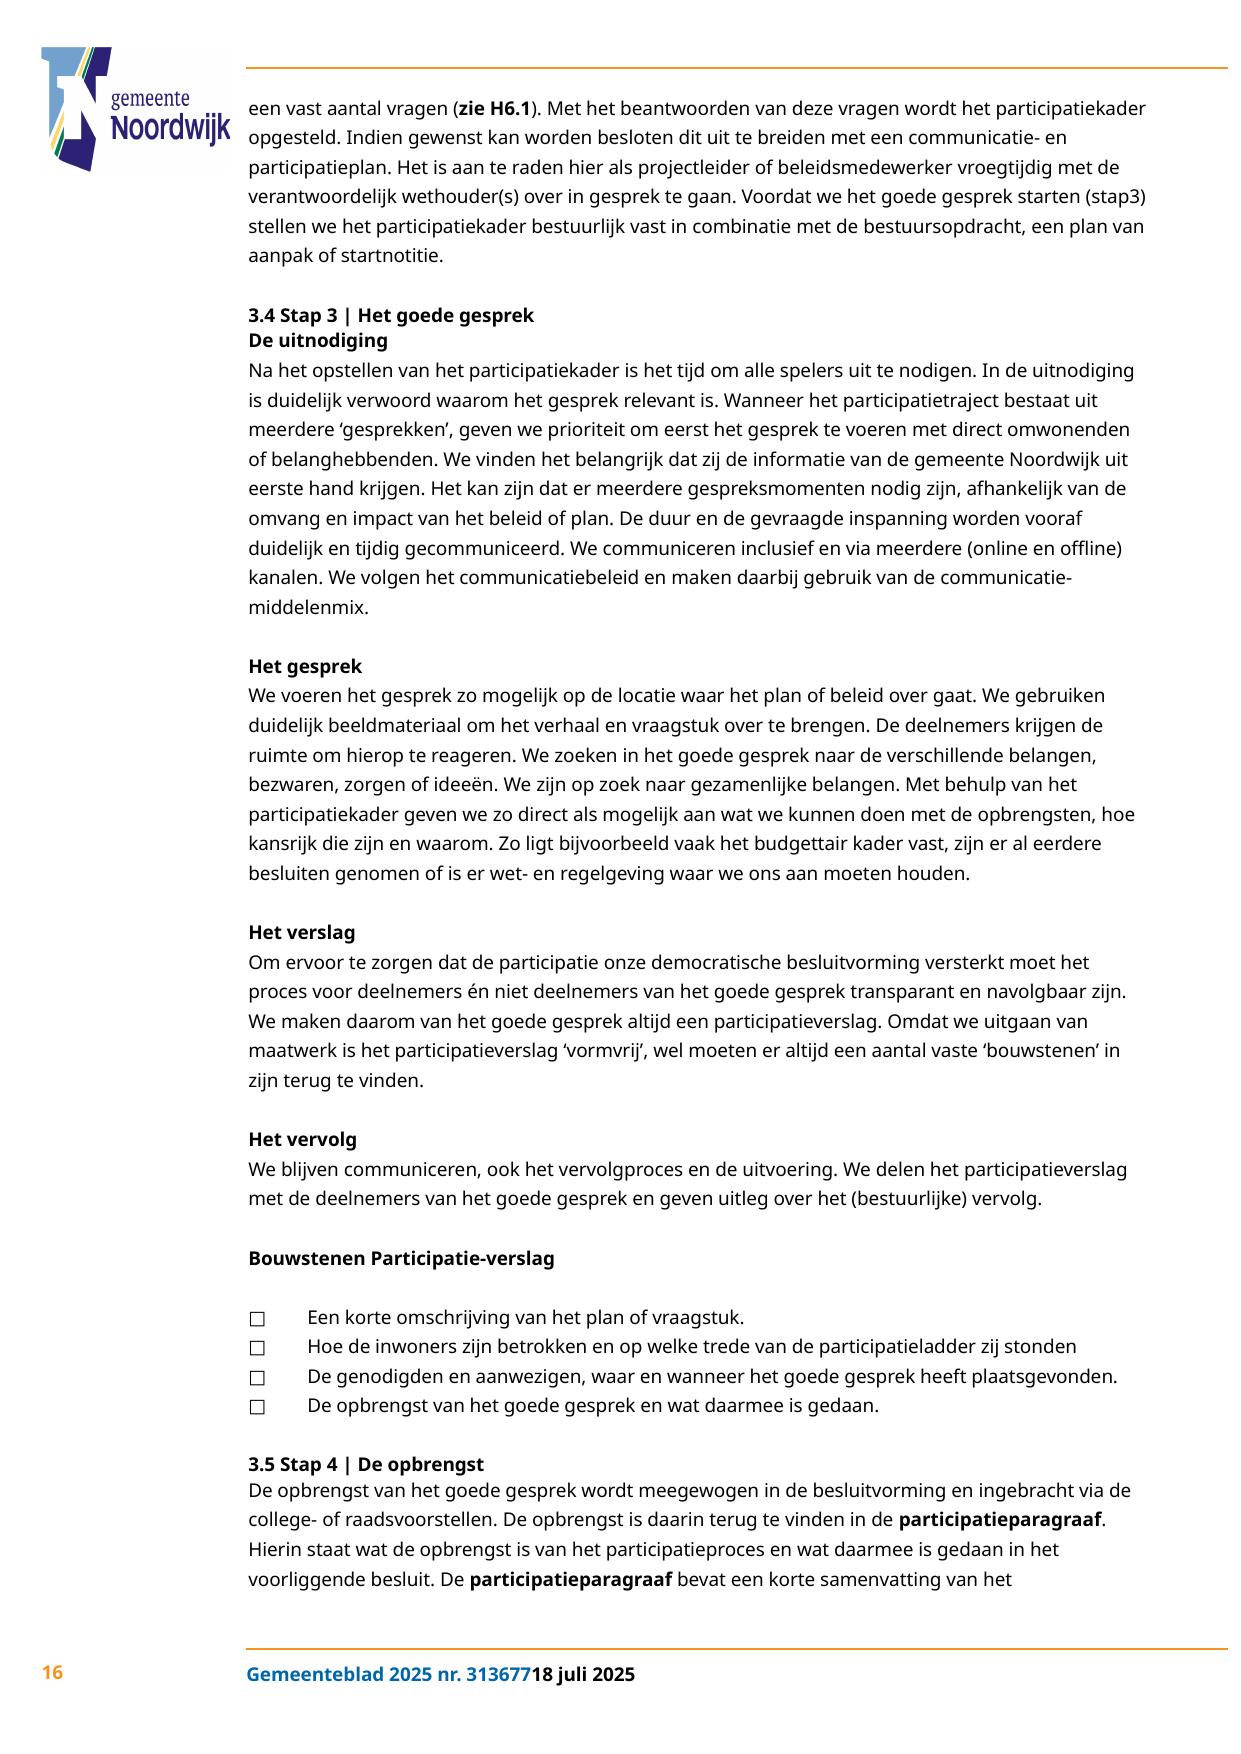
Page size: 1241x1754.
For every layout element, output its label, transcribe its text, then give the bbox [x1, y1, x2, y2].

text Het verslag [248, 919, 1152, 945]
text Hierin staat wat de opbrengst is van het participatieproces en wat daarmee is gedaan in het voorliggende besluit. De participatieparagraaf bevat een korte samenvatting van het [248, 1536, 1152, 1591]
table_header Bouwstenen Participatie-verslag Een korte omschrijving van het plan of vraagstuk. Hoe de inwoners zijn betrokken en op welke trede van de participatieladder zij stonden De genodigden en aanwezigen, waar en wanneer het goede gesprek heeft plaatsgevonden. De opbrengst van het goede gesprek en wat daarmee is gedaan. [248, 1245, 1152, 1418]
text De uitnodiging [248, 328, 1152, 353]
text Het gesprek [248, 653, 1152, 679]
text We blijven communiceren, ook het vervolgproces en de uitvoering. We delen het participatieverslag met de deelnemers van het goede gesprek en geven uitleg over het (bestuurlijke) vervolg. [248, 1156, 1152, 1211]
text 3.5 Stap 4 | De opbrengst [248, 1451, 1152, 1477]
picture [41, 47, 231, 172]
text Het vervolg [248, 1126, 1152, 1152]
text De opbrengst van het goede gesprek wordt meegewogen in de besluitvorming en ingebracht via de college- of raadsvoorstellen. De opbrengst is daarin terug te vinden in de participatieparagraaf. [248, 1477, 1152, 1532]
text Na het opstellen van het participatiekader is het tijd om alle spelers uit te nodigen. In de uitnodiging is duidelijk verwoord waarom het gesprek relevant is. Wanneer het participatietraject bestaat uit meerdere ‘gesprekken’, geven we prioriteit om eerst het gesprek te voeren met direct omwonenden of belanghebbenden. We vinden het belangrijk dat zij de informatie van de gemeente Noordwijk uit eerste hand krijgen. Het kan zijn dat er meerdere gespreksmomenten nodig zijn, afhankelijk van de omvang en impact van het beleid of plan. De duur en de gevraagde inspanning worden vooraf duidelijk en tijdig gecommuniceerd. We communiceren inclusief en via meerdere (online en offline) kanalen. We volgen het communicatiebeleid en maken daarbij gebruik van de communicatie- middelenmix. [248, 357, 1152, 619]
text Om ervoor te zorgen dat de participatie onze democratische besluitvorming versterkt moet het proces voor deelnemers én niet deelnemers van het goede gesprek transparant en navolgbaar zijn. We maken daarom van het goede gesprek altijd een participatieverslag. Omdat we uitgaan van maatwerk is het participatieverslag ‘vormvrij’, wel moeten er altijd een aantal vaste ‘bouwstenen’ in zijn terug te vinden. [248, 949, 1152, 1093]
text We voeren het gesprek zo mogelijk op de locatie waar het plan of beleid over gaat. We gebruiken duidelijk beeldmateriaal om het verhaal en vraagstuk over te brengen. De deelnemers krijgen de ruimte om hierop te reageren. We zoeken in het goede gesprek naar de verschillende belangen, bezwaren, zorgen of ideeën. We zijn op zoek naar gezamenlijke belangen. Met behulp van het participatiekader geven we zo direct als mogelijk aan wat we kunnen doen met de opbrengsten, hoe kansrijk die zijn en waarom. Zo ligt bijvoorbeeld vaak het budgettair kader vast, zijn er al eerdere besluiten genomen of is er wet- en regelgeving waar we ons aan moeten houden. [248, 683, 1152, 886]
text een vast aantal vragen (zie H6.1). Met het beantwoorden van deze vragen wordt het participatiekader opgesteld. Indien gewenst kan worden besloten dit uit te breiden met een communicatie- en participatieplan. Het is aan te raden hier als projectleider of beleidsmedewerker vroegtijdig met de verantwoordelijk wethouder(s) over in gesprek te gaan. Voordat we het goede gesprek starten (stap3) stellen we het participatiekader bestuurlijk vast in combinatie met de bestuursopdracht, een plan van aanpak of startnotitie. [248, 95, 1152, 268]
text 3.4 Stap 3 | Het goede gesprek [248, 302, 1152, 328]
